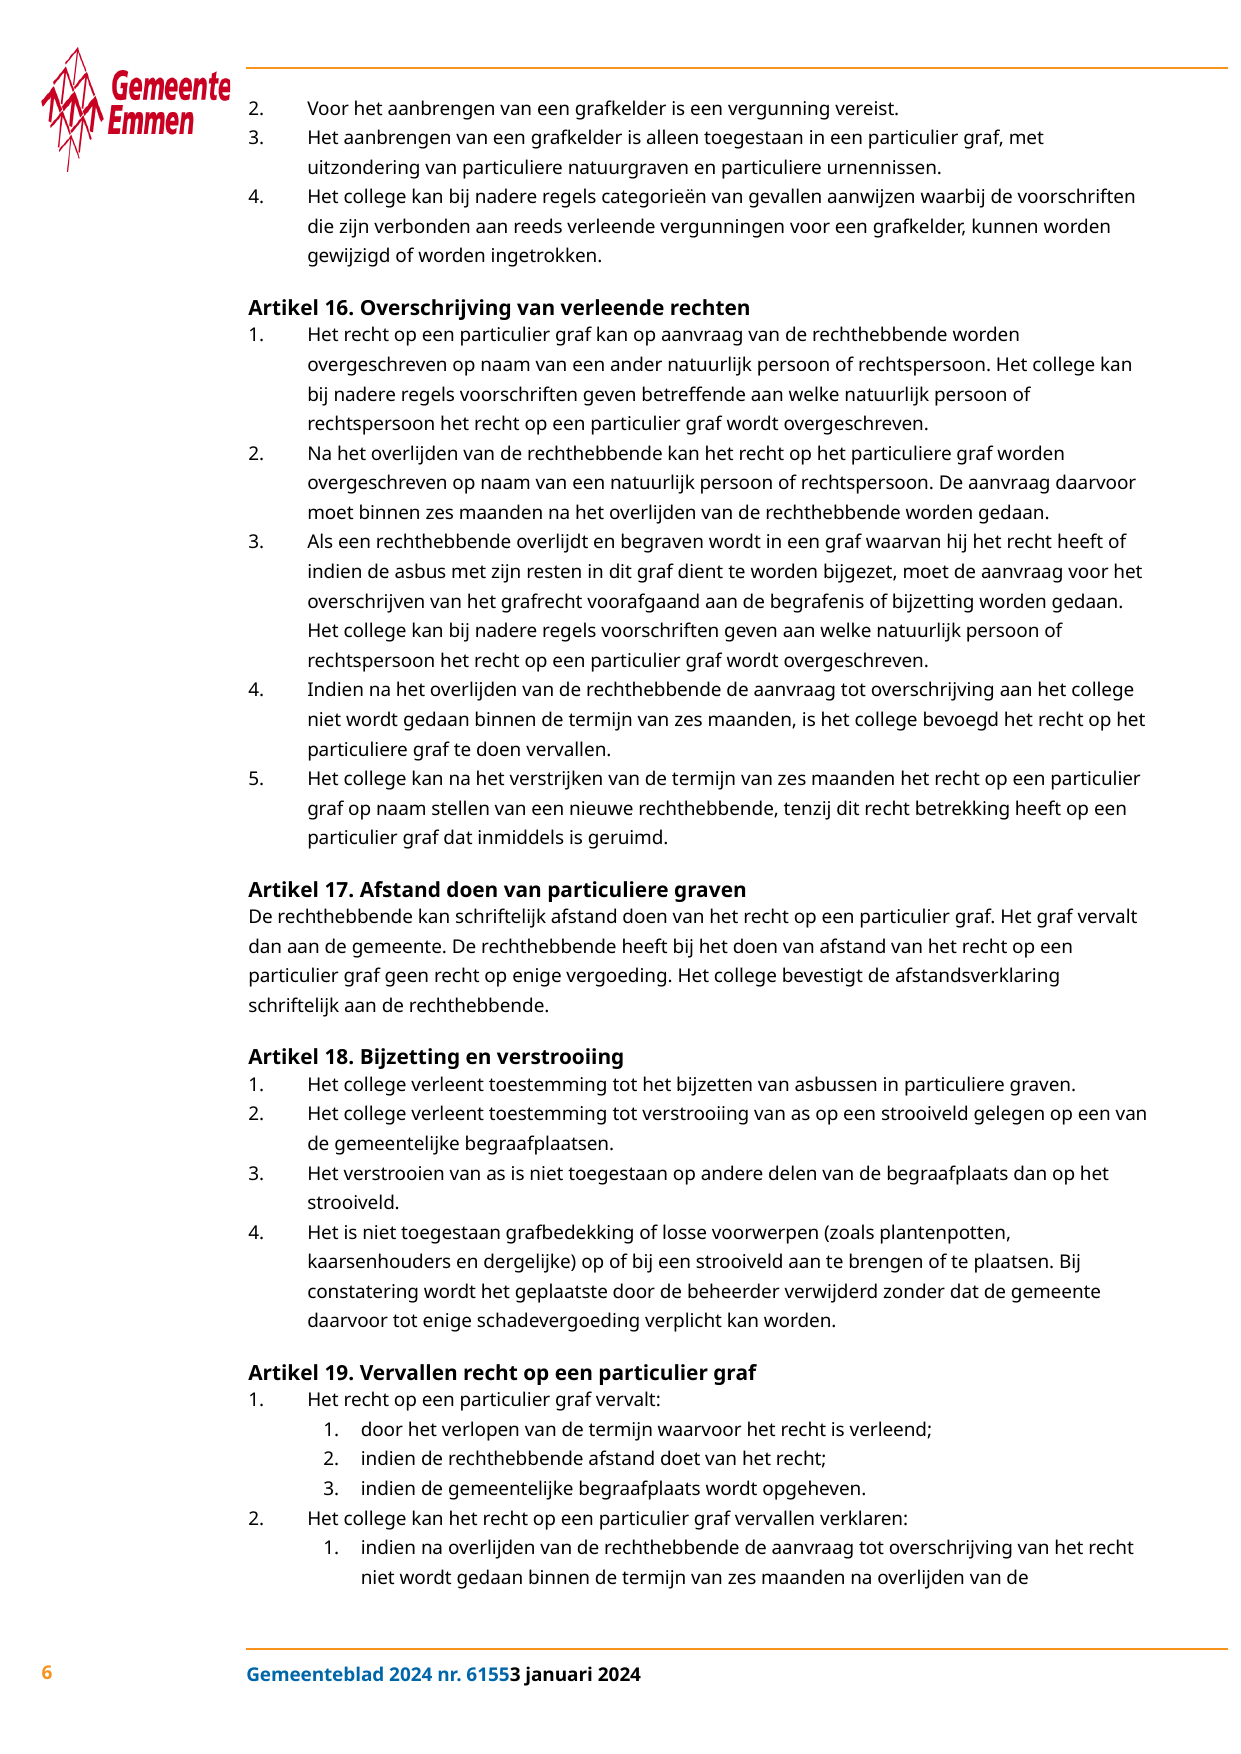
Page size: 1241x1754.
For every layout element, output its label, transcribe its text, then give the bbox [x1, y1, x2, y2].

list Na het overlijden van de rechthebbende kan het recht op het particuliere graf worden overgeschreven op naam van een natuurlijk persoon of rechtspersoon. De aanvraag daarvoor moet binnen zes maanden na het overlijden van de rechthebbende worden gedaan. [248, 440, 1152, 525]
list Voor het aanbrengen van een grafkelder is een vergunning vereist. [248, 95, 1152, 121]
text Artikel 17. Afstand doen van particuliere graven [248, 875, 1152, 903]
text Artikel 16. Overschrijving van verleende rechten [248, 293, 1152, 322]
text Artikel 19. Vervallen recht op een particulier graf [248, 1358, 1152, 1386]
list Het college kan het recht op een particulier graf vervallen verklaren: [248, 1505, 1152, 1531]
list indien na overlijden van de rechthebbende de aanvraag tot overschrijving van het recht niet wordt gedaan binnen de termijn van zes maanden na overlijden van de [323, 1534, 1152, 1590]
list Het college kan na het verstrijken van de termijn van zes maanden het recht op een particulier graf op naam stellen van een nieuwe rechthebbende, tenzij dit recht betrekking heeft op een particulier graf dat inmiddels is geruimd. [248, 765, 1152, 850]
list Het college verleent toestemming tot het bijzetten van asbussen in particuliere graven. [248, 1071, 1152, 1097]
list Het college verleent toestemming tot verstrooiing van as op een strooiveld gelegen op een van de gemeentelijke begraafplaatsen. [248, 1101, 1152, 1156]
list Het is niet toegestaan grafbedekking of losse voorwerpen (zoals plantenpotten, kaarsenhouders en dergelijke) op of bij een strooiveld aan te brengen of te plaatsen. Bij constatering wordt het geplaatste door de beheerder verwijderd zonder dat de gemeente daarvoor tot enige schadevergoeding verplicht kan worden. [248, 1219, 1152, 1333]
text De rechthebbende kan schriftelijk afstand doen van het recht op een particulier graf. Het graf vervalt dan aan de gemeente. De rechthebbende heeft bij het doen van afstand van het recht op een particulier graf geen recht op enige vergoeding. Het college bevestigt de afstandsverklaring schriftelijk aan de rechthebbende. [248, 903, 1152, 1018]
text Artikel 18. Bijzetting en verstrooiing [248, 1042, 1152, 1071]
picture [41, 47, 231, 172]
list Het recht op een particulier graf vervalt: [248, 1386, 1152, 1412]
list Het college kan bij nadere regels categorieën van gevallen aanwijzen waarbij de voorschriften die zijn verbonden aan reeds verleende vergunningen voor een grafkelder, kunnen worden gewijzigd of worden ingetrokken. [248, 183, 1152, 268]
list indien de gemeentelijke begraafplaats wordt opgeheven. [323, 1475, 1152, 1501]
list indien de rechthebbende afstand doet van het recht; [323, 1446, 1152, 1471]
list Het recht op een particulier graf kan op aanvraag van de rechthebbende worden overgeschreven op naam van een ander natuurlijk persoon of rechtspersoon. Het college kan bij nadere regels voorschriften geven betreffende aan welke natuurlijk persoon of rechtspersoon het recht op een particulier graf wordt overgeschreven. [248, 322, 1152, 436]
list Indien na het overlijden van de rechthebbende de aanvraag tot overschrijving aan het college niet wordt gedaan binnen de termijn van zes maanden, is het college bevoegd het recht op het particuliere graf te doen vervallen. [248, 677, 1152, 761]
list door het verlopen van de termijn waarvoor het recht is verleend; [323, 1416, 1152, 1442]
list Het aanbrengen van een grafkelder is alleen toegestaan in een particulier graf, met uitzondering van particuliere natuurgraven en particuliere urnennissen. [248, 124, 1152, 180]
list Het verstrooien van as is niet toegestaan op andere delen van de begraafplaats dan op het strooiveld. [248, 1160, 1152, 1215]
list Als een rechthebbende overlijdt en begraven wordt in een graf waarvan hij het recht heeft of indien de asbus met zijn resten in dit graf dient te worden bijgezet, moet de aanvraag voor het overschrijven van het grafrecht voorafgaand aan de begrafenis of bijzetting worden gedaan. Het college kan bij nadere regels voorschriften geven aan welke natuurlijk persoon of rechtspersoon het recht op een particulier graf wordt overgeschreven. [248, 529, 1152, 673]
